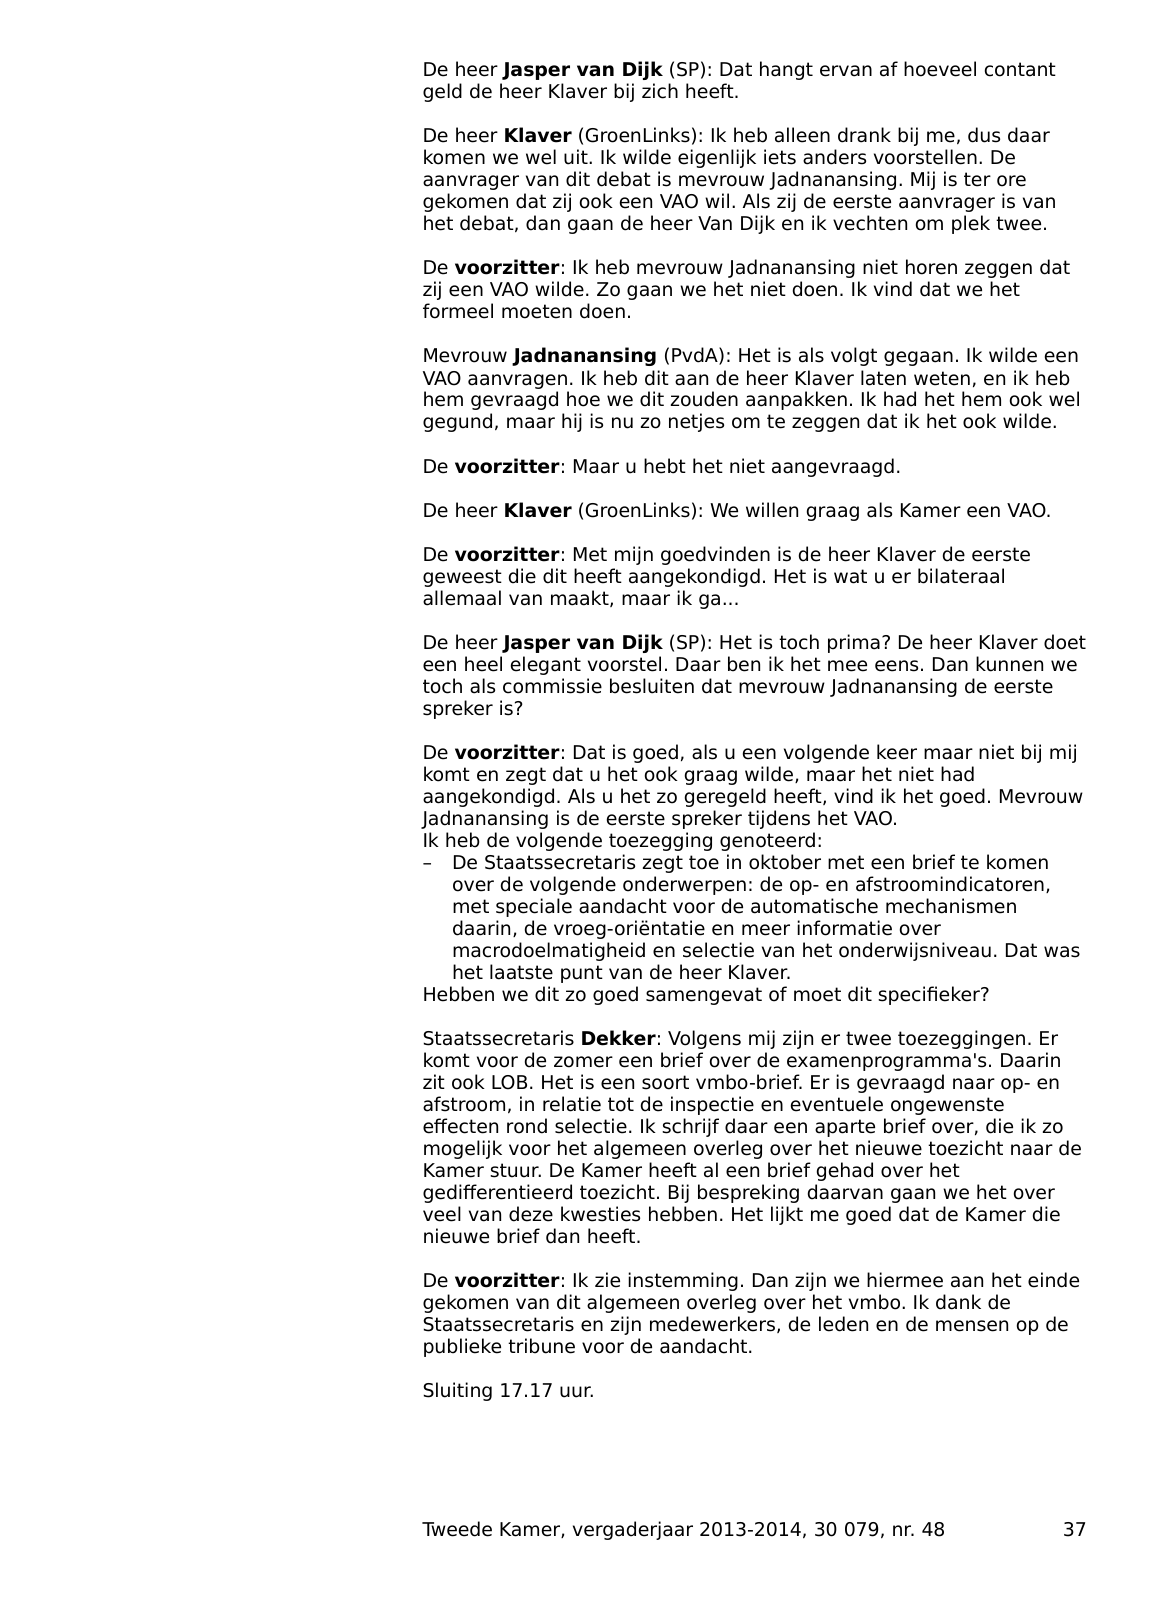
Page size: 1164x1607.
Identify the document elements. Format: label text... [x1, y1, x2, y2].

text De heer Klaver (GroenLinks): We willen graag als Kamer een VAO. [422, 500, 1087, 522]
text De voorzitter: Met mijn goedvinden is de heer Klaver de eerste geweest die dit heeft aangekondigd. Het is wat u er bilateraal allemaal van maakt, maar ik ga... [422, 544, 1087, 610]
text Sluiting 17.17 uur. [422, 1380, 1087, 1402]
text Staatssecretaris Dekker: Volgens mij zijn er twee toezeggingen. Er komt voor de zomer een brief over de examenprogramma's. Daarin zit ook LOB. Het is een soort vmbo-brief. Er is gevraagd naar op- en afstroom, in relatie tot de inspectie en eventuele ongewenste effecten rond selectie. Ik schrijf daar een aparte brief over, die ik zo mogelijk voor het algemeen overleg over het nieuwe toezicht naar de Kamer stuur. De Kamer heeft al een brief gehad over het gedifferentieerd toezicht. Bij bespreking daarvan gaan we het over veel van deze kwesties hebben. Het lijkt me goed dat de Kamer die nieuwe brief dan heeft. [422, 1028, 1087, 1248]
text De voorzitter: Dat is goed, als u een volgende keer maar niet bij mij komt en zegt dat u het ook graag wilde, maar het niet had aangekondigd. Als u het zo geregeld heeft, vind ik het goed. Mevrouw Jadnanansing is de eerste spreker tijdens het VAO. [422, 742, 1087, 830]
text Hebben we dit zo goed samengevat of moet dit specifieker? [422, 984, 1087, 1006]
text De heer Jasper van Dijk (SP): Dat hangt ervan af hoeveel contant geld de heer Klaver bij zich heeft. [422, 59, 1087, 103]
text – De Staatssecretaris zegt toe in oktober met een brief te komen over de volgende onderwerpen: de op- en afstroomindicatoren, met speciale aandacht voor de automatische mechanismen daarin, de vroeg-oriëntatie en meer informatie over macrodoelmatigheid en selectie van het onderwijsniveau. Dat was het laatste punt van de heer Klaver. [422, 852, 1087, 984]
text De heer Jasper van Dijk (SP): Het is toch prima? De heer Klaver doet een heel elegant voorstel. Daar ben ik het mee eens. Dan kunnen we toch als commissie besluiten dat mevrouw Jadnanansing de eerste spreker is? [422, 632, 1087, 720]
text De voorzitter: Ik zie instemming. Dan zijn we hiermee aan het einde gekomen van dit algemeen overleg over het vmbo. Ik dank de Staatssecretaris en zijn medewerkers, de leden en de mensen op de publieke tribune voor de aandacht. [422, 1270, 1087, 1358]
text Mevrouw Jadnanansing (PvdA): Het is als volgt gegaan. Ik wilde een VAO aanvragen. Ik heb dit aan de heer Klaver laten weten, en ik heb hem gevraagd hoe we dit zouden aanpakken. Ik had het hem ook wel gegund, maar hij is nu zo netjes om te zeggen dat ik het ook wilde. [422, 345, 1087, 433]
text Ik heb de volgende toezegging genoteerd: [422, 830, 1087, 852]
text De voorzitter: Ik heb mevrouw Jadnanansing niet horen zeggen dat zij een VAO wilde. Zo gaan we het niet doen. Ik vind dat we het formeel moeten doen. [422, 257, 1087, 323]
text De heer Klaver (GroenLinks): Ik heb alleen drank bij me, dus daar komen we wel uit. Ik wilde eigenlijk iets anders voorstellen. De aanvrager van dit debat is mevrouw Jadnanansing. Mij is ter ore gekomen dat zij ook een VAO wil. Als zij de eerste aanvrager is van het debat, dan gaan de heer Van Dijk en ik vechten om plek twee. [422, 125, 1087, 235]
text De voorzitter: Maar u hebt het niet aangevraagd. [422, 456, 1087, 477]
